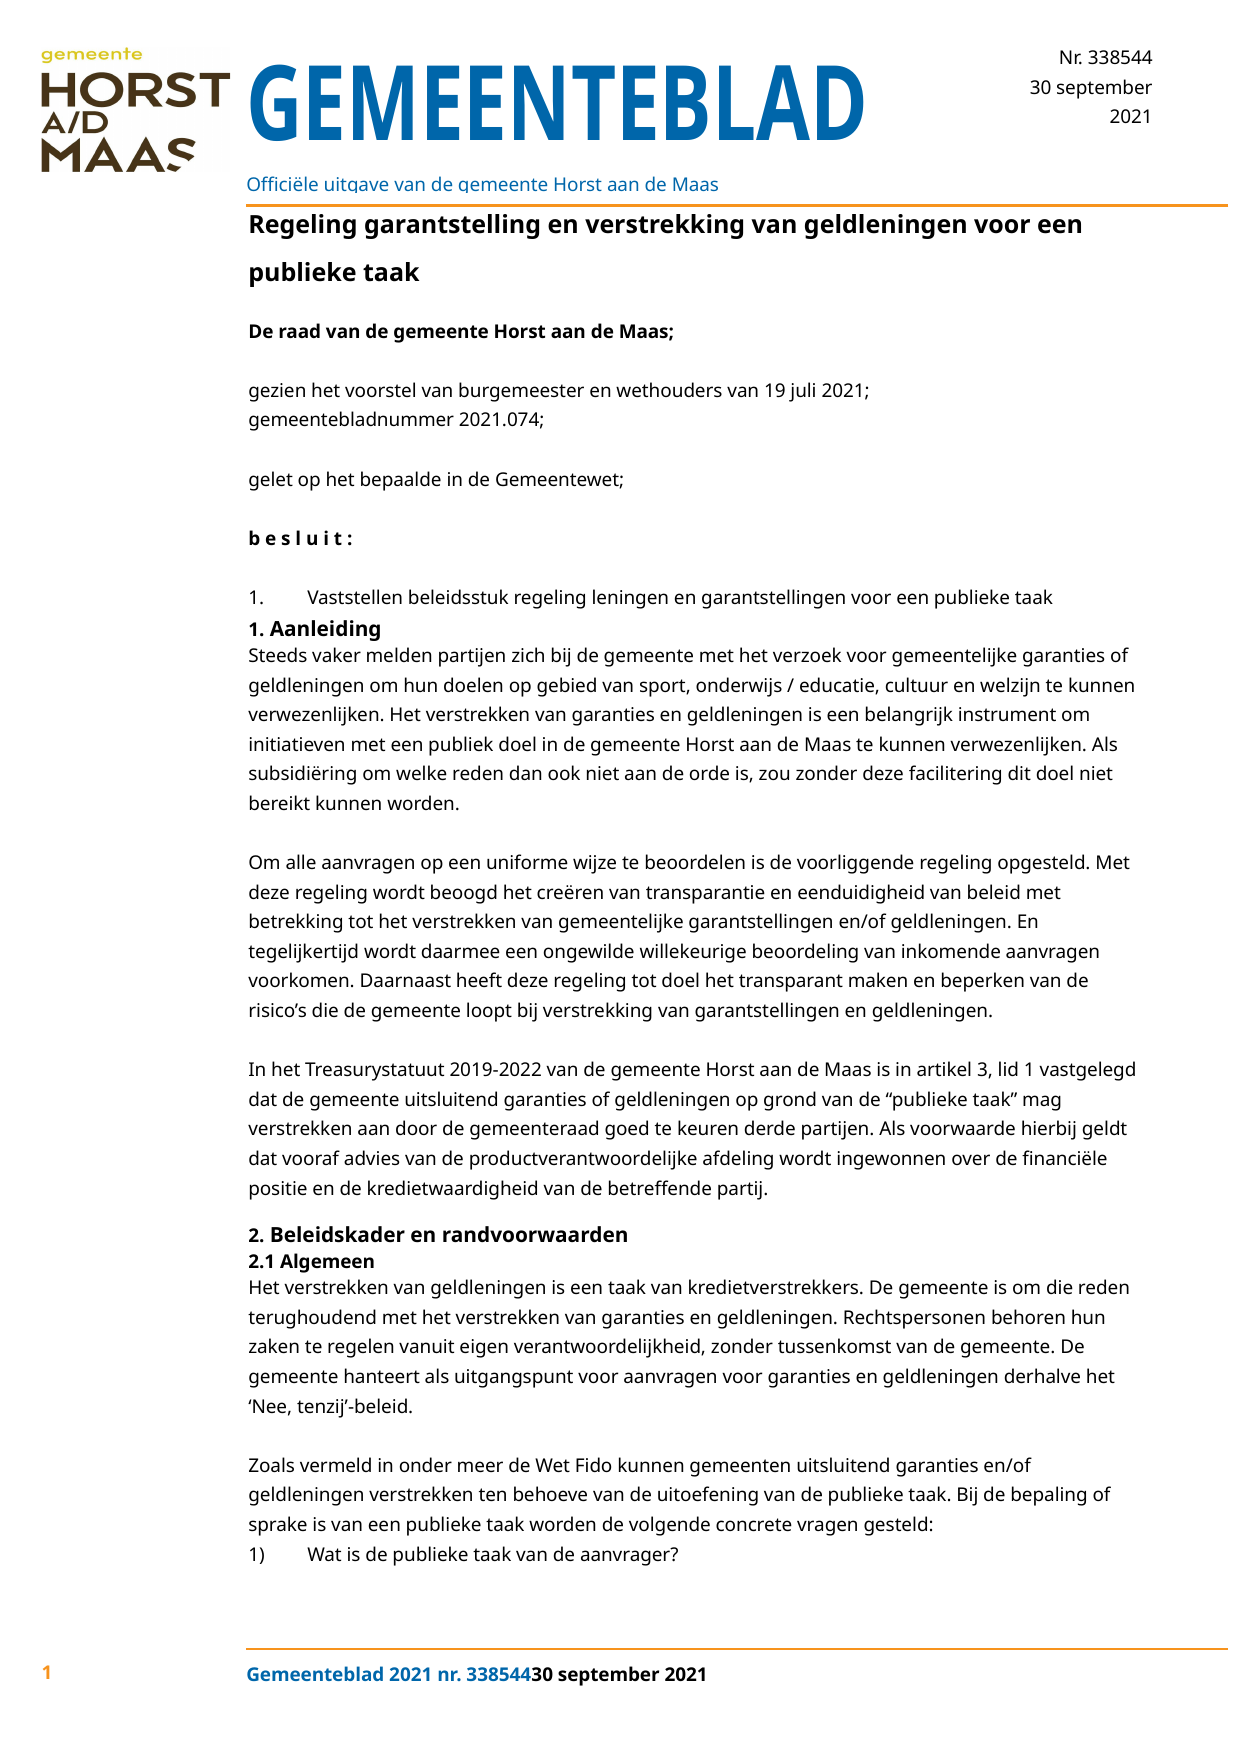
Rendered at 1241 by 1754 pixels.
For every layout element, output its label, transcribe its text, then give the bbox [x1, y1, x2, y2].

text gemeentebladnummer 2021.074; [248, 407, 1152, 432]
list Wat is de publieke taak van de aanvrager? [248, 1541, 1152, 1566]
text Steeds vaker melden partijen zich bij de gemeente met het verzoek voor gemeentelijke garanties of geldleningen om hun doelen op gebied van sport, onderwijs / educatie, cultuur en welzijn te kunnen verwezenlijken. Het verstrekken van garanties en geldleningen is een belangrijk instrument om initiatieven met een publiek doel in de gemeente Horst aan de Maas te kunnen verwezenlijken. Als subsidiëring om welke reden dan ook niet aan de orde is, zou zonder deze facilitering dit doel niet bereikt kunnen worden. [248, 642, 1152, 816]
text b e s l u i t : [248, 525, 1152, 551]
text gelet op het bepaalde in de Gemeentewet; [248, 466, 1152, 492]
text Zoals vermeld in onder meer de Wet Fido kunnen gemeenten uitsluitend garanties en/of geldleningen verstrekken ten behoeve van de uitoefening van de publieke taak. Bij de bepaling of sprake is van een publieke taak worden de volgende concrete vragen gesteld: [248, 1452, 1152, 1537]
text 2.1 Algemeen [248, 1249, 1152, 1274]
text 2. Beleidskader en randvoorwaarden [248, 1220, 1152, 1249]
picture [41, 47, 231, 172]
list Vaststellen beleidsstuk regeling leningen en garantstellingen voor een publieke taak [248, 584, 1152, 610]
text gezien het voorstel van burgemeester en wethouders van 19 juli 2021; [248, 377, 1152, 403]
text Regeling garantstelling en verstrekking van geldleningen voor een publieke taak [248, 207, 1152, 288]
text De raad van de gemeente Horst aan de Maas; [248, 318, 1152, 344]
text In het Treasurystatuut 2019-2022 van de gemeente Horst aan de Maas is in artikel 3, lid 1 vastgelegd dat de gemeente uitsluitend garanties of geldleningen op grond van de “publieke taak” mag verstrekken aan door de gemeenteraad goed te keuren derde partijen. Als voorwaarde hierbij geldt dat vooraf advies van de productverantwoordelijke afdeling wordt ingewonnen over de financiële positie en de kredietwaardigheid van de betreffende partij. [248, 1056, 1152, 1200]
text Het verstrekken van geldleningen is een taak van kredietverstrekkers. De gemeente is om die reden terughoudend met het verstrekken van garanties en geldleningen. Rechtspersonen behoren hun zaken te regelen vanuit eigen verantwoordelijkheid, zonder tussenkomst van de gemeente. De gemeente hanteert als uitgangspunt voor aanvragen voor garanties en geldleningen derhalve het ‘Nee, tenzij’-beleid. [248, 1274, 1152, 1418]
text 1. Aanleiding [248, 614, 1152, 642]
text Om alle aanvragen op een uniforme wijze te beoordelen is de voorliggende regeling opgesteld. Met deze regeling wordt beoogd het creëren van transparantie en eenduidigheid van beleid met betrekking tot het verstrekken van gemeentelijke garantstellingen en/of geldleningen. En tegelijkertijd wordt daarmee een ongewilde willekeurige beoordeling van inkomende aanvragen voorkomen. Daarnaast heeft deze regeling tot doel het transparant maken en beperken van de risico’s die de gemeente loopt bij verstrekking van garantstellingen en geldleningen. [248, 849, 1152, 1023]
